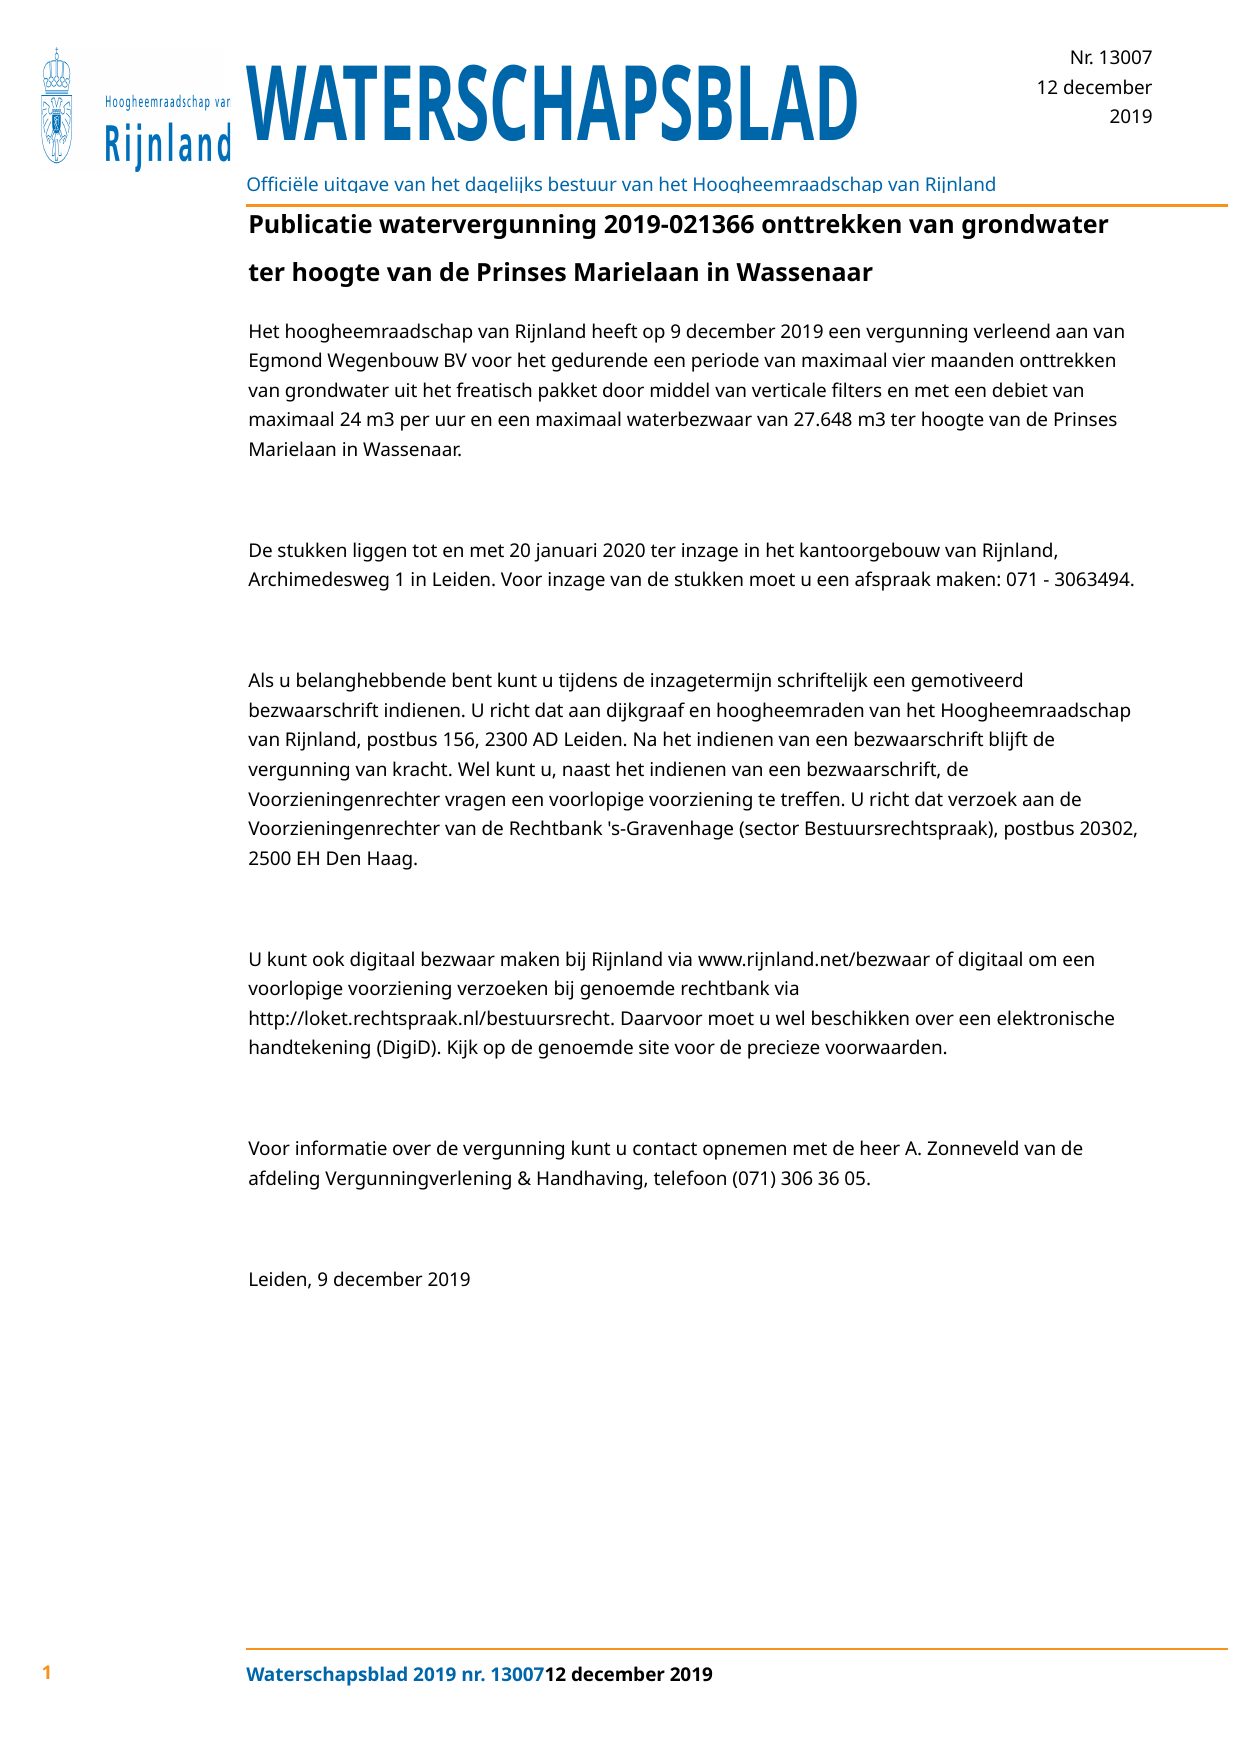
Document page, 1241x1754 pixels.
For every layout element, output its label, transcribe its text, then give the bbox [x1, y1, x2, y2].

text De stukken liggen tot en met 20 januari 2020 ter inzage in het kantoorgebouw van Rijnland, Archimedesweg 1 in Leiden. Voor inzage van de stukken moet u een afspraak maken: 071 - 3063494. [248, 537, 1152, 592]
text Leiden, 9 december 2019 [248, 1266, 1152, 1292]
text U kunt ook digitaal bezwaar maken bij Rijnland via www.rijnland.net/bezwaar of digitaal om een voorlopige voorziening verzoeken bij genoemde rechtbank via http://loket.rechtspraak.nl/bestuursrecht. Daarvoor moet u wel beschikken over een elektronische handtekening (DigiD). Kijk op de genoemde site voor de precieze voorwaarden. [248, 946, 1152, 1060]
text Als u belanghebbende bent kunt u tijdens de inzagetermijn schriftelijk een gemotiveerd bezwaarschrift indienen. U richt dat aan dijkgraaf en hoogheemraden van het Hoogheemraadschap van Rijnland, postbus 156, 2300 AD Leiden. Na het indienen van een bezwaarschrift blijft de vergunning van kracht. Wel kunt u, naast het indienen van een bezwaarschrift, de Voorzieningenrechter vragen een voorlopige voorziening te treffen. U richt dat verzoek aan de Voorzieningenrechter van de Rechtbank 's-Gravenhage (sector Bestuursrechtspraak), postbus 20302, 2500 EH Den Haag. [248, 667, 1152, 871]
text Publicatie watervergunning 2019-021366 onttrekken van grondwater ter hoogte van de Prinses Marielaan in Wassenaar [248, 207, 1152, 288]
text Het hoogheemraadschap van Rijnland heeft op 9 december 2019 een vergunning verleend aan van Egmond Wegenbouw BV voor het gedurende een periode van maximaal vier maanden onttrekken van grondwater uit het freatisch pakket door middel van verticale filters en met een debiet van maximaal 24 m3 per uur en een maximaal waterbezwaar van 27.648 m3 ter hoogte van de Prinses Marielaan in Wassenaar. [248, 318, 1152, 462]
text Voor informatie over de vergunning kunt u contact opnemen met de heer A. Zonneveld van de afdeling Vergunningverlening & Handhaving, telefoon (071) 306 36 05. [248, 1135, 1152, 1191]
picture [41, 47, 231, 172]
